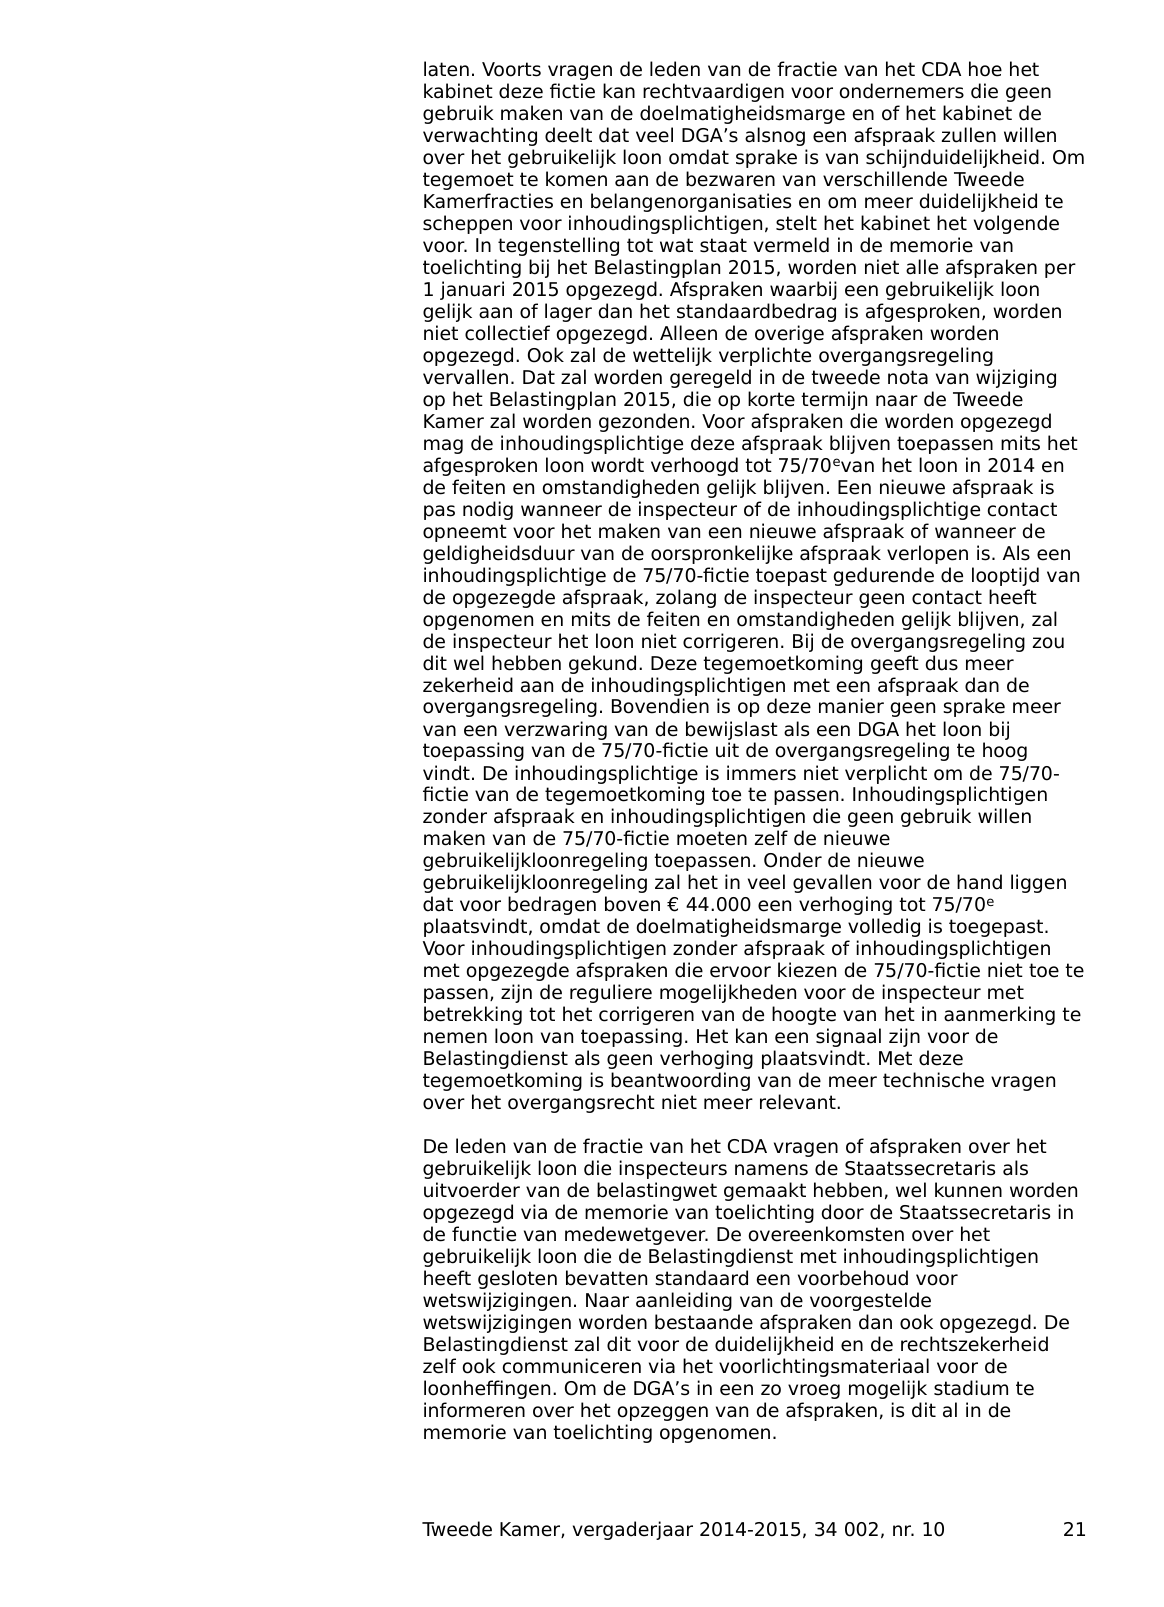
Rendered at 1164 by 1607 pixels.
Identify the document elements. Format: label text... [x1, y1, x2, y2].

text laten. Voorts vragen de leden van de fractie van het CDA hoe het kabinet deze fictie kan rechtvaardigen voor ondernemers die geen gebruik maken van de doelmatigheidsmarge en of het kabinet de verwachting deelt dat veel DGA’s alsnog een afspraak zullen willen over het gebruikelijk loon omdat sprake is van schijnduidelijkheid. Om tegemoet te komen aan de bezwaren van verschillende Tweede Kamerfracties en belangenorganisaties en om meer duidelijkheid te scheppen voor inhoudingsplichtigen, stelt het kabinet het volgende voor. In tegenstelling tot wat staat vermeld in de memorie van toelichting bij het Belastingplan 2015, worden niet alle afspraken per 1 januari 2015 opgezegd. Afspraken waarbij een gebruikelijk loon gelijk aan of lager dan het standaardbedrag is afgesproken, worden niet collectief opgezegd. Alleen de overige afspraken worden opgezegd. Ook zal de wettelijk verplichte overgangsregeling vervallen. Dat zal worden geregeld in de tweede nota van wijziging op het Belastingplan 2015, die op korte termijn naar de Tweede Kamer zal worden gezonden. Voor afspraken die worden opgezegd mag de inhoudingsplichtige deze afspraak blijven toepassen mits het afgesproken loon wordt verhoogd tot 75/70evan het loon in 2014 en de feiten en omstandigheden gelijk blijven. Een nieuwe afspraak is pas nodig wanneer de inspecteur of de inhoudingsplichtige contact opneemt voor het maken van een nieuwe afspraak of wanneer de geldigheidsduur van de oorspronkelijke afspraak verlopen is. Als een inhoudingsplichtige de 75/70-fictie toepast gedurende de looptijd van de opgezegde afspraak, zolang de inspecteur geen contact heeft opgenomen en mits de feiten en omstandigheden gelijk blijven, zal de inspecteur het loon niet corrigeren. Bij de overgangsregeling zou dit wel hebben gekund. Deze tegemoetkoming geeft dus meer zekerheid aan de inhoudingsplichtigen met een afspraak dan de overgangsregeling. Bovendien is op deze manier geen sprake meer van een verzwaring van de bewijslast als een DGA het loon bij toepassing van de 75/70-fictie uit de overgangsregeling te hoog vindt. De inhoudingsplichtige is immers niet verplicht om de 75/70-fictie van de tegemoetkoming toe te passen. Inhoudingsplichtigen zonder afspraak en inhoudingsplichtigen die geen gebruik willen maken van de 75/70-fictie moeten zelf de nieuwe gebruikelijkloonregeling toepassen. Onder de nieuwe gebruikelijkloonregeling zal het in veel gevallen voor de hand liggen dat voor bedragen boven € 44.000 een verhoging tot 75/70e plaatsvindt, omdat de doelmatigheidsmarge volledig is toegepast. Voor inhoudingsplichtigen zonder afspraak of inhoudingsplichtigen met opgezegde afspraken die ervoor kiezen de 75/70-fictie niet toe te passen, zijn de reguliere mogelijkheden voor de inspecteur met betrekking tot het corrigeren van de hoogte van het in aanmerking te nemen loon van toepassing. Het kan een signaal zijn voor de Belastingdienst als geen verhoging plaatsvindt. Met deze tegemoetkoming is beantwoording van de meer technische vragen over het overgangsrecht niet meer relevant. [422, 59, 1087, 1114]
text De leden van de fractie van het CDA vragen of afspraken over het gebruikelijk loon die inspecteurs namens de Staatssecretaris als uitvoerder van de belastingwet gemaakt hebben, wel kunnen worden opgezegd via de memorie van toelichting door de Staatssecretaris in de functie van medewetgever. De overeenkomsten over het gebruikelijk loon die de Belastingdienst met inhoudingsplichtigen heeft gesloten bevatten standaard een voorbehoud voor wetswijzigingen. Naar aanleiding van de voorgestelde wetswijzigingen worden bestaande afspraken dan ook opgezegd. De Belastingdienst zal dit voor de duidelijkheid en de rechtszekerheid zelf ook communiceren via het voorlichtingsmateriaal voor de loonheffingen. Om de DGA’s in een zo vroeg mogelijk stadium te informeren over het opzeggen van de afspraken, is dit al in de memorie van toelichting opgenomen. [422, 1136, 1087, 1444]
